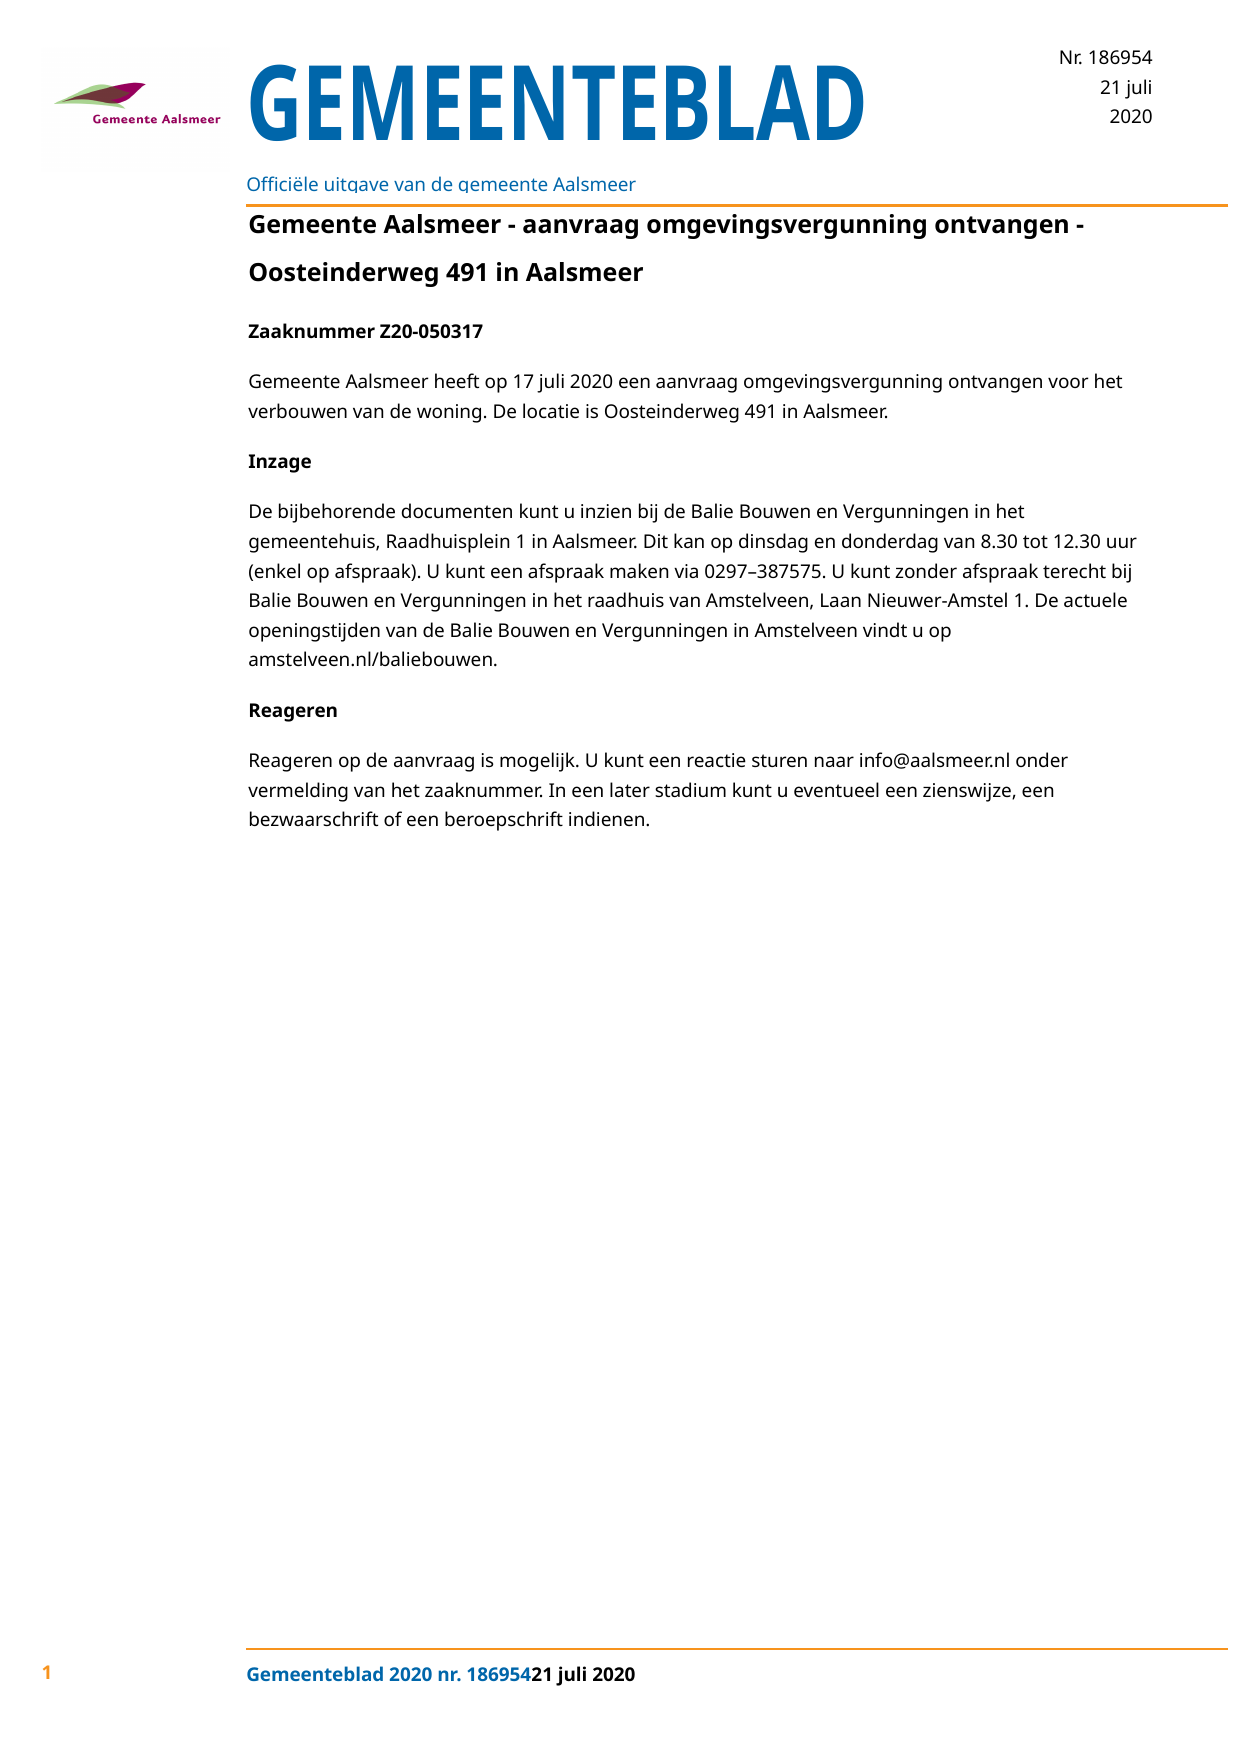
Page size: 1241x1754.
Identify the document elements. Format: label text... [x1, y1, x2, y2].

text Gemeente Aalsmeer - aanvraag omgevingsvergunning ontvangen - Oosteinderweg 491 in Aalsmeer [248, 207, 1152, 288]
text Gemeente Aalsmeer heeft op 17 juli 2020 een aanvraag omgevingsvergunning ontvangen voor het verbouwen van de woning. De locatie is Oosteinderweg 491 in Aalsmeer. [248, 368, 1152, 424]
text Inzage [248, 448, 1152, 474]
text Zaaknummer Z20-050317 [248, 318, 1152, 344]
picture [41, 47, 231, 172]
text Reageren [248, 697, 1152, 723]
text Reageren op de aanvraag is mogelijk. U kunt een reactie sturen naar info@aalsmeer.nl onder vermelding van het zaaknummer. In een later stadium kunt u eventueel een zienswijze, een bezwaarschrift of een beroepschrift indienen. [248, 747, 1152, 832]
text De bijbehorende documenten kunt u inzien bij de Balie Bouwen en Vergunningen in het gemeentehuis, Raadhuisplein 1 in Aalsmeer. Dit kan op dinsdag en donderdag van 8.30 tot 12.30 uur (enkel op afspraak). U kunt een afspraak maken via 0297–387575. U kunt zonder afspraak terecht bij Balie Bouwen en Vergunningen in het raadhuis van Amstelveen, Laan Nieuwer-Amstel 1. De actuele openingstijden van de Balie Bouwen en Vergunningen in Amstelveen vindt u op amstelveen.nl/baliebouwen. [248, 499, 1152, 672]
